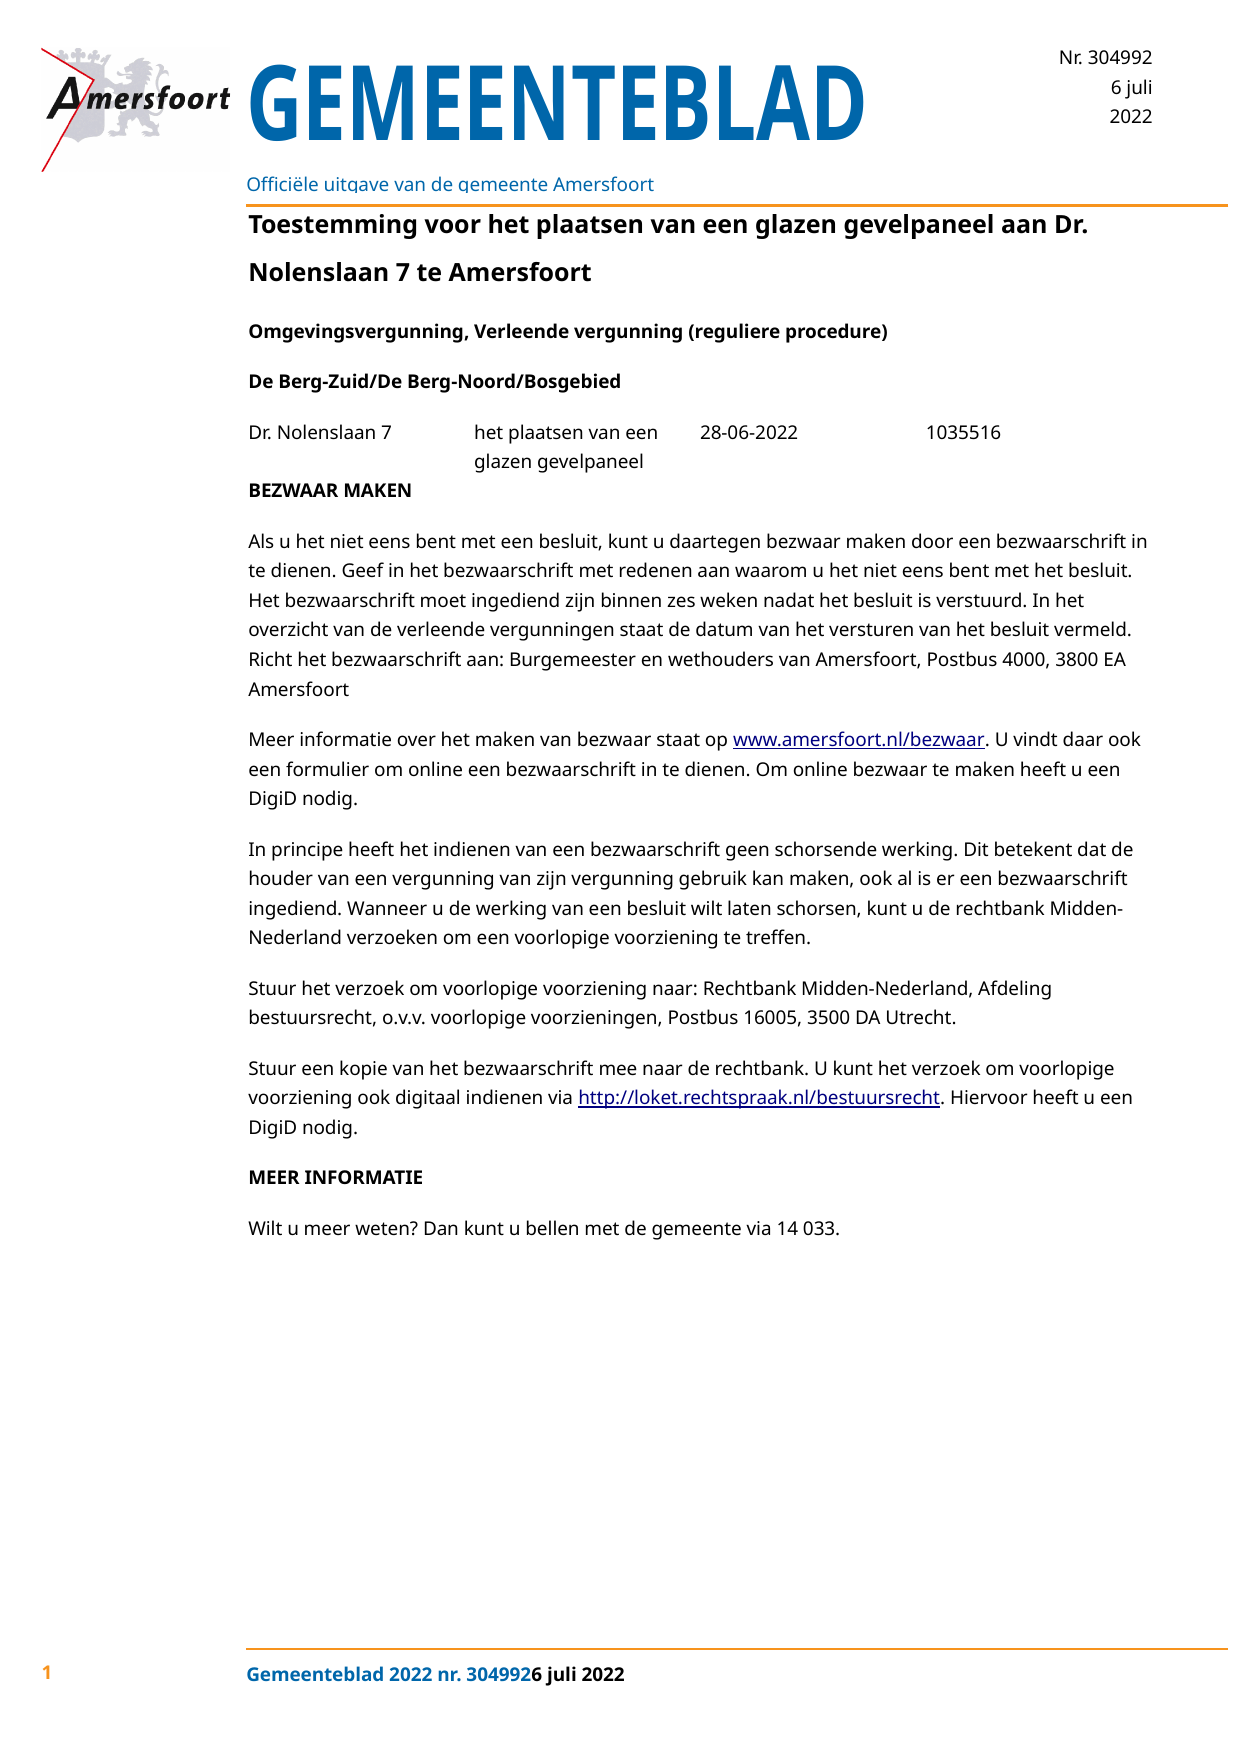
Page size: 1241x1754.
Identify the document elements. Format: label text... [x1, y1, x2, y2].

text Als u het niet eens bent met een besluit, kunt u daartegen bezwaar maken door een bezwaarschrift in te dienen. Geef in het bezwaarschrift met redenen aan waarom u het niet eens bent met het besluit. Het bezwaarschrift moet ingediend zijn binnen zes weken nadat het besluit is verstuurd. In het overzicht van de verleende vergunningen staat de datum van het versturen van het besluit vermeld. Richt het bezwaarschrift aan: Burgemeester en wethouders van Amersfoort, Postbus 4000, 3800 EA Amersfoort [248, 528, 1152, 701]
picture [41, 47, 231, 172]
table_header het plaatsen van een glazen gevelpaneel [474, 419, 700, 474]
text BEZWAAR MAKEN [248, 477, 1152, 503]
text Wilt u meer weten? Dan kunt u bellen met de gemeente via 14 033. [248, 1215, 1152, 1241]
table_header Dr. Nolenslaan 7 [248, 419, 474, 474]
text In principe heeft het indienen van een bezwaarschrift geen schorsende werking. Dit betekent dat de houder van een vergunning van zijn vergunning gebruik kan maken, ook al is er een bezwaarschrift ingediend. Wanneer u de werking van een besluit wilt laten schorsen, kunt u de rechtbank Midden-Nederland verzoeken om een voorlopige voorziening te treffen. [248, 836, 1152, 950]
table_header 28-06-2022 [700, 419, 926, 474]
text Toestemming voor het plaatsen van een glazen gevelpaneel aan Dr. Nolenslaan 7 te Amersfoort [248, 207, 1152, 288]
text Stuur een kopie van het bezwaarschrift mee naar de rechtbank. U kunt het verzoek om voorlopige voorziening ook digitaal indienen via http://loket.rechtspraak.nl/bestuursrecht. Hiervoor heeft u een DigiD nodig. [248, 1055, 1152, 1140]
text Meer informatie over het maken van bezwaar staat op www.amersfoort.nl/bezwaar. U vindt daar ook een formulier om online een bezwaarschrift in te dienen. Om online bezwaar te maken heeft u een DigiD nodig. [248, 726, 1152, 811]
table_header 1035516 [926, 419, 1152, 474]
text MEER INFORMATIE [248, 1164, 1152, 1190]
text Omgevingsvergunning, Verleende vergunning (reguliere procedure) [248, 318, 1152, 344]
text De Berg-Zuid/De Berg-Noord/Bosgebied [248, 368, 1152, 394]
text Stuur het verzoek om voorlopige voorziening naar: Rechtbank Midden-Nederland, Afdeling bestuursrecht, o.v.v. voorlopige voorzieningen, Postbus 16005, 3500 DA Utrecht. [248, 975, 1152, 1030]
